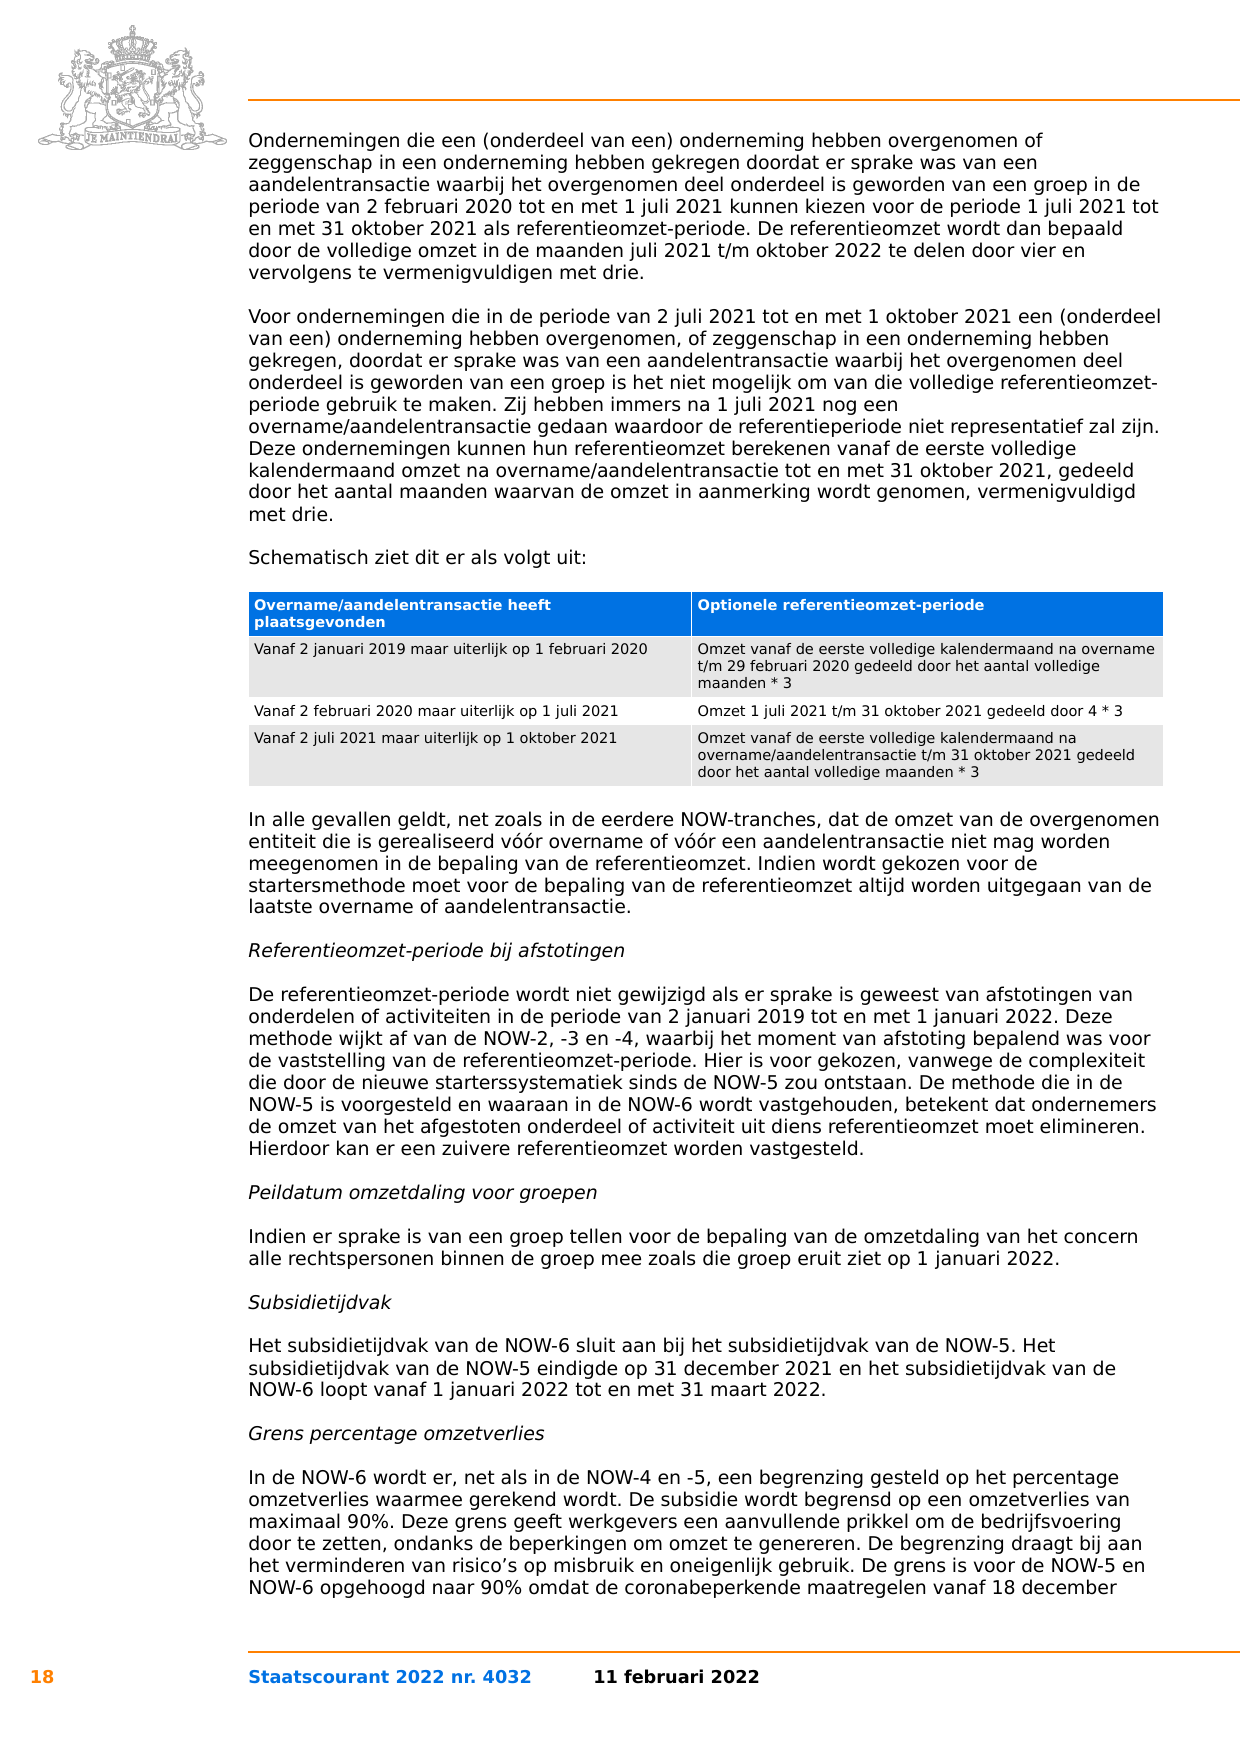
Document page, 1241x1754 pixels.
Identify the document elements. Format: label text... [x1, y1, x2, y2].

text Ondernemingen die een (onderdeel van een) onderneming hebben overgenomen of zeggenschap in een onderneming hebben gekregen doordat er sprake was van een aandelentransactie waarbij het overgenomen deel onderdeel is geworden van een groep in de periode van 2 februari 2020 tot en met 1 juli 2021 kunnen kiezen voor de periode 1 juli 2021 tot en met 31 oktober 2021 als referentieomzet-periode. De referentieomzet wordt dan bepaald door de volledige omzet in de maanden juli 2021 t/m oktober 2022 te delen door vier en vervolgens te vermenigvuldigen met drie. [248, 130, 1163, 284]
subtitle Grens percentage omzetverlies [248, 1423, 1163, 1445]
picture [38, 25, 227, 150]
table_header Overname/aandelentransactie heeft plaatsgevonden [249, 592, 691, 636]
text Indien er sprake is van een groep tellen voor de bepaling van de omzetdaling van het concern alle rechtspersonen binnen de groep mee zoals die groep eruit ziet op 1 januari 2022. [248, 1226, 1163, 1270]
table_cell Omzet 1 juli 2021 t/m 31 oktober 2021 gedeeld door 4 * 3 [692, 698, 1163, 724]
text De referentieomzet-periode wordt niet gewijzigd als er sprake is geweest van afstotingen van onderdelen of activiteiten in de periode van 2 januari 2019 tot en met 1 januari 2022. Deze methode wijkt af van de NOW-2, -3 en -4, waarbij het moment van afstoting bepalend was voor de vaststelling van de referentieomzet-periode. Hier is voor gekozen, vanwege de complexiteit die door de nieuwe starterssystematiek sinds de NOW-5 zou ontstaan. De methode die in de NOW-5 is voorgesteld en waaraan in de NOW-6 wordt vastgehouden, betekent dat ondernemers de omzet van het afgestoten onderdeel of activiteit uit diens referentieomzet moet elimineren. Hierdoor kan er een zuivere referentieomzet worden vastgesteld. [248, 984, 1163, 1160]
subtitle Peildatum omzetdaling voor groepen [248, 1182, 1163, 1204]
text Voor ondernemingen die in de periode van 2 juli 2021 tot en met 1 oktober 2021 een (onderdeel van een) onderneming hebben overgenomen, of zeggenschap in een onderneming hebben gekregen, doordat er sprake was van een aandelentransactie waarbij het overgenomen deel onderdeel is geworden van een groep is het niet mogelijk om van die volledige referentieomzet-periode gebruik te maken. Zij hebben immers na 1 juli 2021 nog een overname/aandelentransactie gedaan waardoor de referentieperiode niet representatief zal zijn. Deze ondernemingen kunnen hun referentieomzet berekenen vanaf de eerste volledige kalendermaand omzet na overname/aandelentransactie tot en met 31 oktober 2021, gedeeld door het aantal maanden waarvan de omzet in aanmerking wordt genomen, vermenigvuldigd met drie. [248, 306, 1163, 525]
table_cell Vanaf 2 februari 2020 maar uiterlijk op 1 juli 2021 [249, 698, 691, 724]
subtitle Subsidietijdvak [248, 1292, 1163, 1313]
table_cell Vanaf 2 januari 2019 maar uiterlijk op 1 februari 2020 [249, 637, 691, 697]
text Schematisch ziet dit er als volgt uit: [248, 547, 1163, 569]
text In alle gevallen geldt, net zoals in de eerdere NOW-tranches, dat de omzet van de overgenomen entiteit die is gerealiseerd vóór overname of vóór een aandelentransactie niet mag worden meegenomen in de bepaling van de referentieomzet. Indien wordt gekozen voor de startersmethode moet voor de bepaling van de referentieomzet altijd worden uitgegaan van de laatste overname of aandelentransactie. [248, 808, 1163, 918]
table_cell Vanaf 2 juli 2021 maar uiterlijk op 1 oktober 2021 [249, 725, 691, 786]
subtitle Referentieomzet-periode bij afstotingen [248, 940, 1163, 962]
table_cell Omzet vanaf de eerste volledige kalendermaand na overname t/m 29 februari 2020 gedeeld door het aantal volledige maanden * 3 [692, 637, 1163, 697]
text In de NOW-6 wordt er, net als in de NOW-4 en -5, een begrenzing gesteld op het percentage omzetverlies waarmee gerekend wordt. De subsidie wordt begrensd op een omzetverlies van maximaal 90%. Deze grens geeft werkgevers een aanvullende prikkel om de bedrijfsvoering door te zetten, ondanks de beperkingen om omzet te genereren. De begrenzing draagt bij aan het verminderen van risico’s op misbruik en oneigenlijk gebruik. De grens is voor de NOW-5 en NOW-6 opgehoogd naar 90% omdat de coronabeperkende maatregelen vanaf 18 december [248, 1467, 1163, 1599]
table_header Optionele referentieomzet-periode [692, 592, 1163, 636]
table_cell Omzet vanaf de eerste volledige kalendermaand na overname/aandelentransactie t/m 31 oktober 2021 gedeeld door het aantal volledige maanden * 3 [692, 725, 1163, 786]
text Het subsidietijdvak van de NOW-6 sluit aan bij het subsidietijdvak van de NOW-5. Het subsidietijdvak van de NOW-5 eindigde op 31 december 2021 en het subsidietijdvak van de NOW-6 loopt vanaf 1 januari 2022 tot en met 31 maart 2022. [248, 1335, 1163, 1401]
